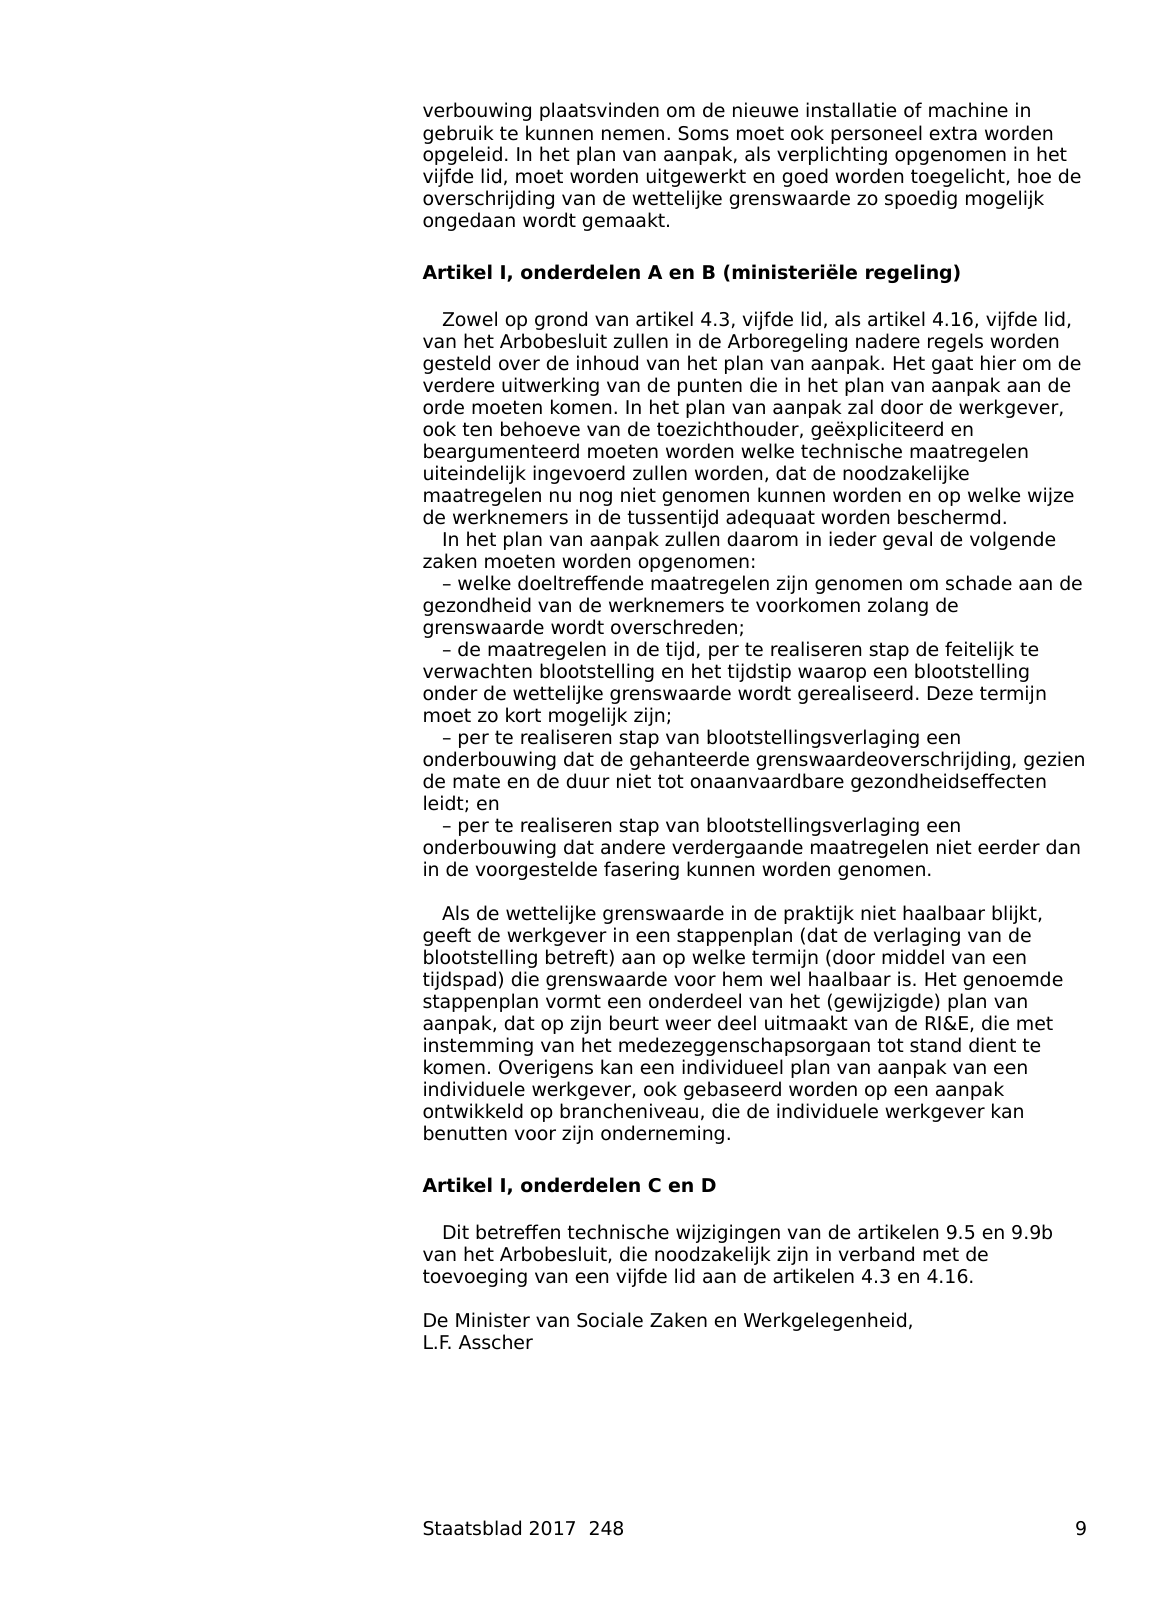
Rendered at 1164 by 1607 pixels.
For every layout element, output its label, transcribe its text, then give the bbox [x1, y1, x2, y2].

subtitle Artikel I, onderdelen C en D [422, 1175, 1087, 1197]
text De Minister van Sociale Zaken en Werkgelegenheid, L.F. Asscher [422, 1310, 1087, 1354]
subtitle Artikel I, onderdelen A en B (ministeriële regeling) [422, 262, 1087, 284]
text – per te realiseren stap van blootstellingsverlaging een onderbouwing dat de gehanteerde grenswaardeoverschrijding, gezien de mate en de duur niet tot onaanvaardbare gezondheidseffecten leidt; en [422, 727, 1087, 815]
text Dit betreffen technische wijzigingen van de artikelen 9.5 en 9.9b van het Arbobesluit, die noodzakelijk zijn in verband met de toevoeging van een vijfde lid aan de artikelen 4.3 en 4.16. [422, 1222, 1087, 1288]
text – welke doeltreffende maatregelen zijn genomen om schade aan de gezondheid van de werknemers te voorkomen zolang de grenswaarde wordt overschreden; [422, 573, 1087, 639]
text verbouwing plaatsvinden om de nieuwe installatie of machine in gebruik te kunnen nemen. Soms moet ook personeel extra worden opgeleid. In het plan van aanpak, als verplichting opgenomen in het vijfde lid, moet worden uitgewerkt en goed worden toegelicht, hoe de overschrijding van de wettelijke grenswaarde zo spoedig mogelijk ongedaan wordt gemaakt. [422, 100, 1087, 232]
text Zowel op grond van artikel 4.3, vijfde lid, als artikel 4.16, vijfde lid, van het Arbobesluit zullen in de Arboregeling nadere regels worden gesteld over de inhoud van het plan van aanpak. Het gaat hier om de verdere uitwerking van de punten die in het plan van aanpak aan de orde moeten komen. In het plan van aanpak zal door de werkgever, ook ten behoeve van de toezichthouder, geëxpliciteerd en beargumenteerd moeten worden welke technische maatregelen uiteindelijk ingevoerd zullen worden, dat de noodzakelijke maatregelen nu nog niet genomen kunnen worden en op welke wijze de werknemers in de tussentijd adequaat worden beschermd. [422, 309, 1087, 529]
text Als de wettelijke grenswaarde in de praktijk niet haalbaar blijkt, geeft de werkgever in een stappenplan (dat de verlaging van de blootstelling betreft) aan op welke termijn (door middel van een tijdspad) die grenswaarde voor hem wel haalbaar is. Het genoemde stappenplan vormt een onderdeel van het (gewijzigde) plan van aanpak, dat op zijn beurt weer deel uitmaakt van de RI&E, die met instemming van het medezeggenschapsorgaan tot stand dient te komen. Overigens kan een individueel plan van aanpak van een individuele werkgever, ook gebaseerd worden op een aanpak ontwikkeld op brancheniveau, die de individuele werkgever kan benutten voor zijn onderneming. [422, 903, 1087, 1145]
text – de maatregelen in de tijd, per te realiseren stap de feitelijk te verwachten blootstelling en het tijdstip waarop een blootstelling onder de wettelijke grenswaarde wordt gerealiseerd. Deze termijn moet zo kort mogelijk zijn; [422, 639, 1087, 727]
text – per te realiseren stap van blootstellingsverlaging een onderbouwing dat andere verdergaande maatregelen niet eerder dan in de voorgestelde fasering kunnen worden genomen. [422, 815, 1087, 881]
text In het plan van aanpak zullen daarom in ieder geval de volgende zaken moeten worden opgenomen: [422, 529, 1087, 573]
